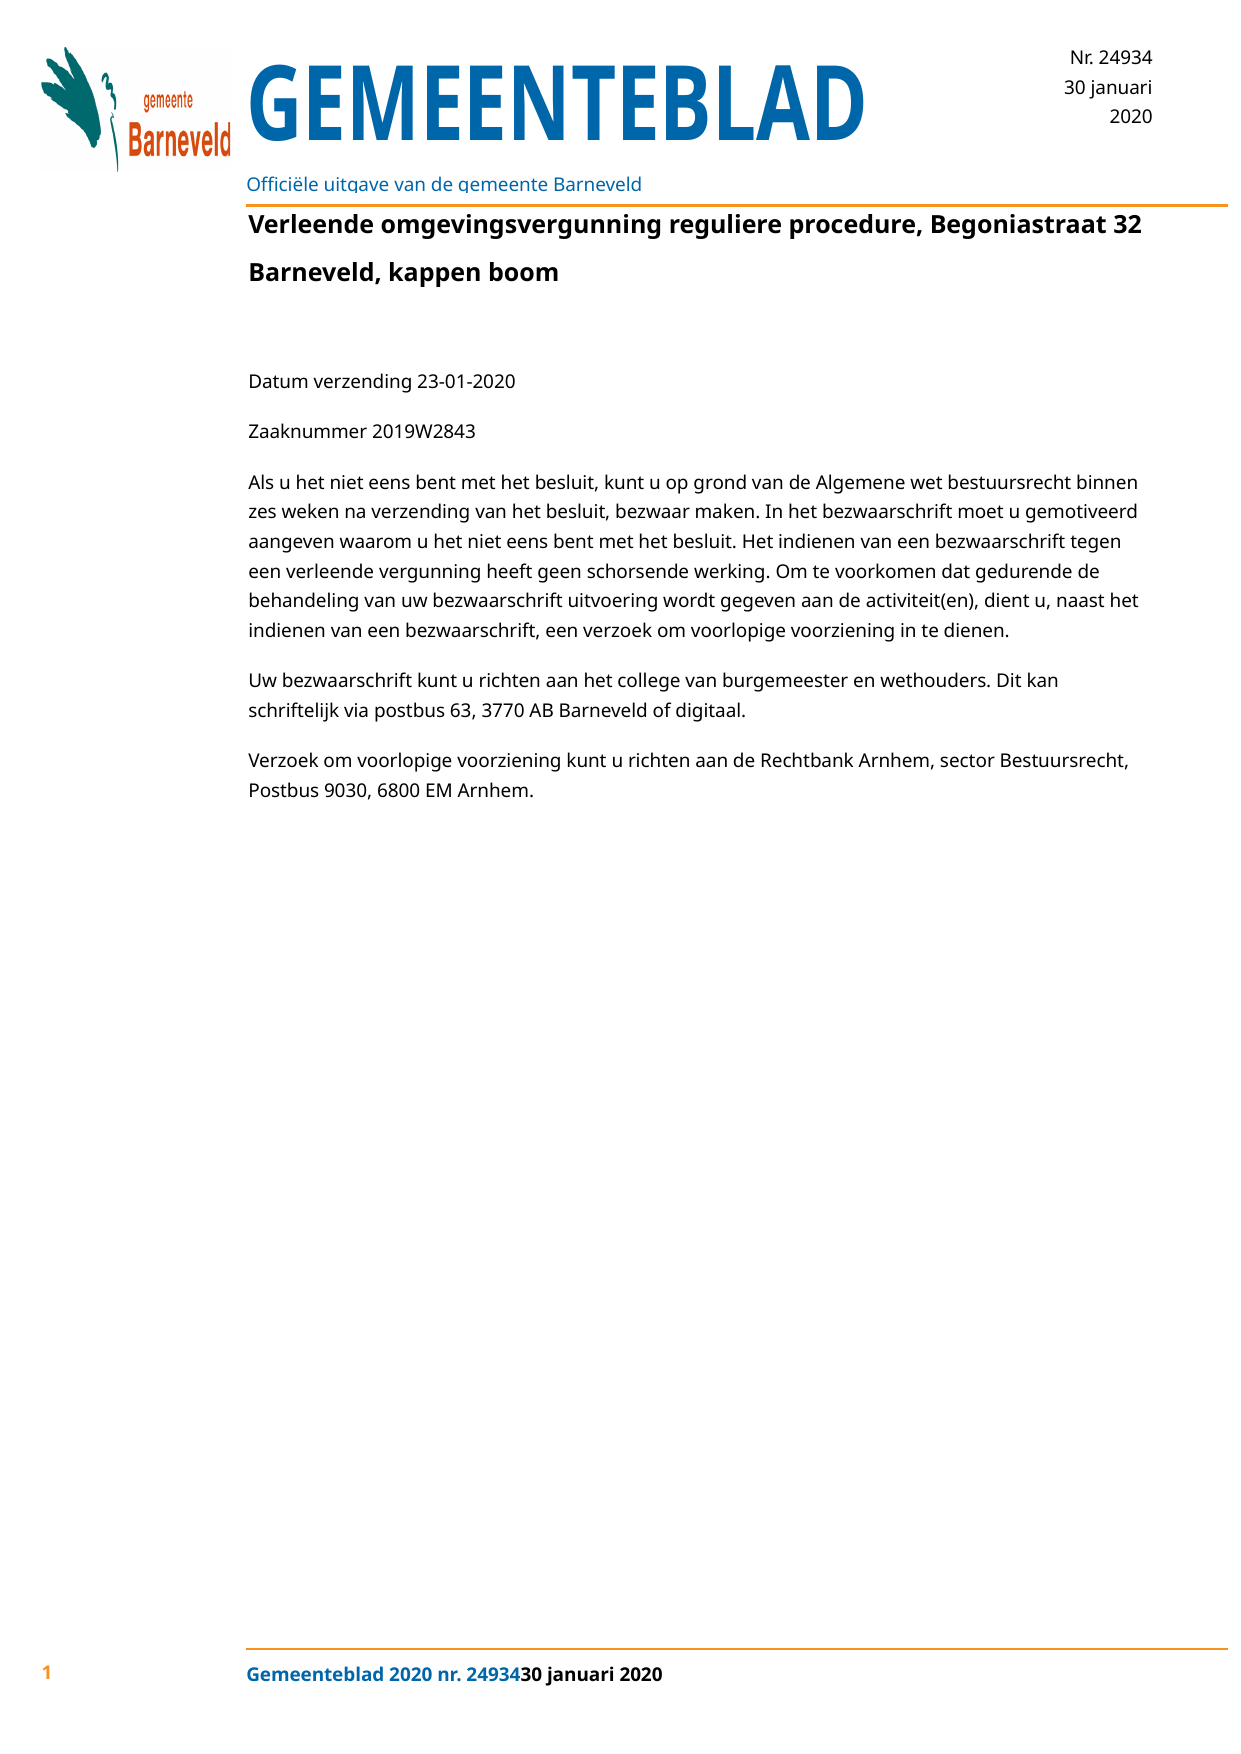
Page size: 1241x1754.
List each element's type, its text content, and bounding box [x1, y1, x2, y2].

text Verzoek om voorlopige voorziening kunt u richten aan de Rechtbank Arnhem, sector Bestuursrecht, Postbus 9030, 6800 EM Arnhem. [248, 747, 1152, 803]
text Verleende omgevingsvergunning reguliere procedure, Begoniastraat 32 Barneveld, kappen boom [248, 207, 1152, 288]
text Zaaknummer 2019W2843 [248, 419, 1152, 444]
text Uw bezwaarschrift kunt u richten aan het college van burgemeester en wethouders. Dit kan schriftelijk via postbus 63, 3770 AB Barneveld of digitaal. [248, 667, 1152, 723]
text Datum verzending 23-01-2020 [248, 368, 1152, 394]
text Als u het niet eens bent met het besluit, kunt u op grond van de Algemene wet bestuursrecht binnen zes weken na verzending van het besluit, bezwaar maken. In het bezwaarschrift moet u gemotiveerd aangeven waarom u het niet eens bent met het besluit. Het indienen van een bezwaarschrift tegen een verleende vergunning heeft geen schorsende werking. Om te voorkomen dat gedurende de behandeling van uw bezwaarschrift uitvoering wordt gegeven aan de activiteit(en), dient u, naast het indienen van een bezwaarschrift, een verzoek om voorlopige voorziening in te dienen. [248, 469, 1152, 643]
picture [41, 47, 231, 172]
